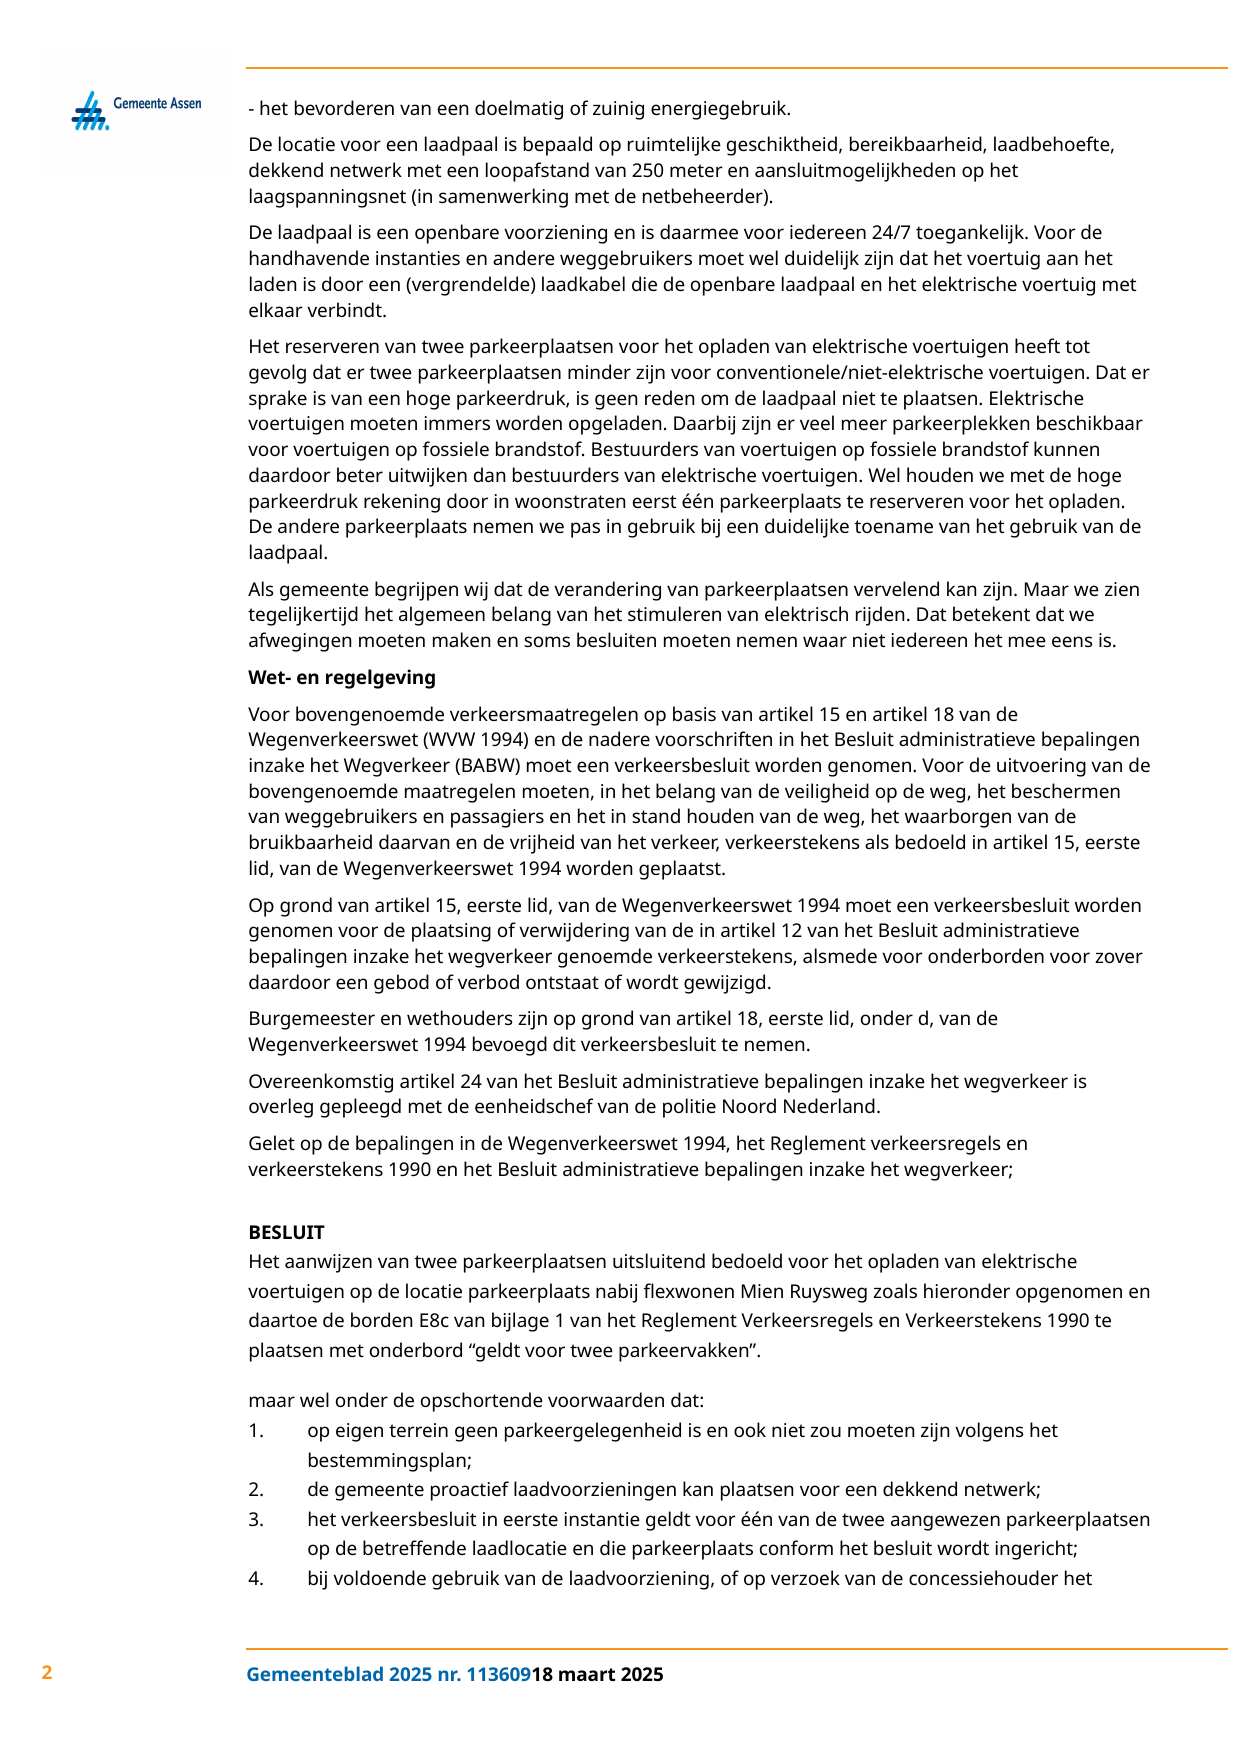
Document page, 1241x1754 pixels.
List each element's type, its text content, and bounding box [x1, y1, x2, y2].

text - het bevorderen van een doelmatig of zuinig energiegebruik. [248, 95, 1152, 121]
text De laadpaal is een openbare voorziening en is daarmee voor iedereen 24/7 toegankelijk. Voor de handhavende instanties en andere weggebruikers moet wel duidelijk zijn dat het voertuig aan het laden is door een (vergrendelde) laadkabel die de openbare laadpaal en het elektrische voertuig met elkaar verbindt. [248, 219, 1152, 322]
list het verkeersbesluit in eerste instantie geldt voor één van de twee aangewezen parkeerplaatsen op de betreffende laadlocatie en die parkeerplaats conform het besluit wordt ingericht; [248, 1506, 1152, 1561]
text Gelet op de bepalingen in de Wegenverkeerswet 1994, het Reglement verkeersregels en verkeerstekens 1990 en het Besluit administratieve bepalingen inzake het wegverkeer; [248, 1130, 1152, 1182]
text Op grond van artikel 15, eerste lid, van de Wegenverkeerswet 1994 moet een verkeersbesluit worden genomen voor de plaatsing of verwijdering van de in artikel 12 van het Besluit administratieve bepalingen inzake het wegverkeer genoemde verkeerstekens, alsmede voor onderborden voor zover daardoor een gebod of verbod ontstaat of wordt gewijzigd. [248, 892, 1152, 995]
picture [41, 47, 231, 172]
text Voor bovengenoemde verkeersmaatregelen op basis van artikel 15 en artikel 18 van de Wegenverkeerswet (WVW 1994) en de nadere voorschriften in het Besluit administratieve bepalingen inzake het Wegverkeer (BABW) moet een verkeersbesluit worden genomen. Voor de uitvoering van de bovengenoemde maatregelen moeten, in het belang van de veiligheid op de weg, het beschermen van weggebruikers en passagiers en het in stand houden van de weg, het waarborgen van de bruikbaarheid daarvan en de vrijheid van het verkeer, verkeerstekens als bedoeld in artikel 15, eerste lid, van de Wegenverkeerswet 1994 worden geplaatst. [248, 701, 1152, 881]
list de gemeente proactief laadvoorzieningen kan plaatsen voor een dekkend netwerk; [248, 1476, 1152, 1502]
text Als gemeente begrijpen wij dat de verandering van parkeerplaatsen vervelend kan zijn. Maar we zien tegelijkertijd het algemeen belang van het stimuleren van elektrisch rijden. Dat betekent dat we afwegingen moeten maken en soms besluiten moeten nemen waar niet iedereen het mee eens is. [248, 576, 1152, 653]
text maar wel onder de opschortende voorwaarden dat: [248, 1388, 1152, 1413]
list op eigen terrein geen parkeergelegenheid is en ook niet zou moeten zijn volgens het bestemmingsplan; [248, 1417, 1152, 1472]
text Burgemeester en wethouders zijn op grond van artikel 18, eerste lid, onder d, van de Wegenverkeerswet 1994 bevoegd dit verkeersbesluit te nemen. [248, 1006, 1152, 1057]
text Wet- en regelgeving [248, 664, 1152, 690]
list bij voldoende gebruik van de laadvoorziening, of op verzoek van de concessiehouder het [248, 1565, 1152, 1591]
text BESLUIT [248, 1219, 1152, 1244]
text Het reserveren van twee parkeerplaatsen voor het opladen van elektrische voertuigen heeft tot gevolg dat er twee parkeerplaatsen minder zijn voor conventionele/niet-elektrische voertuigen. Dat er sprake is van een hoge parkeerdruk, is geen reden om de laadpaal niet te plaatsen. Elektrische voertuigen moeten immers worden opgeladen. Daarbij zijn er veel meer parkeerplekken beschikbaar voor voertuigen op fossiele brandstof. Bestuurders van voertuigen op fossiele brandstof kunnen daardoor beter uitwijken dan bestuurders van elektrische voertuigen. Wel houden we met de hoge parkeerdruk rekening door in woonstraten eerst één parkeerplaats te reserveren voor het opladen. De andere parkeerplaats nemen we pas in gebruik bij een duidelijke toename van het gebruik van de laadpaal. [248, 333, 1152, 565]
text Het aanwijzen van twee parkeerplaatsen uitsluitend bedoeld voor het opladen van elektrische voertuigen op de locatie parkeerplaats nabij flexwonen Mien Ruysweg zoals hieronder opgenomen en daartoe de borden E8c van bijlage 1 van het Reglement Verkeersregels en Verkeerstekens 1990 te plaatsen met onderbord “geldt voor twee parkeervakken”. [248, 1248, 1152, 1363]
text De locatie voor een laadpaal is bepaald op ruimtelijke geschiktheid, bereikbaarheid, laadbehoefte, dekkend netwerk met een loopafstand van 250 meter en aansluitmogelijkheden op het laagspanningsnet (in samenwerking met de netbeheerder). [248, 131, 1152, 209]
text Overeenkomstig artikel 24 van het Besluit administratieve bepalingen inzake het wegverkeer is overleg gepleegd met de eenheidschef van de politie Noord Nederland. [248, 1068, 1152, 1119]
